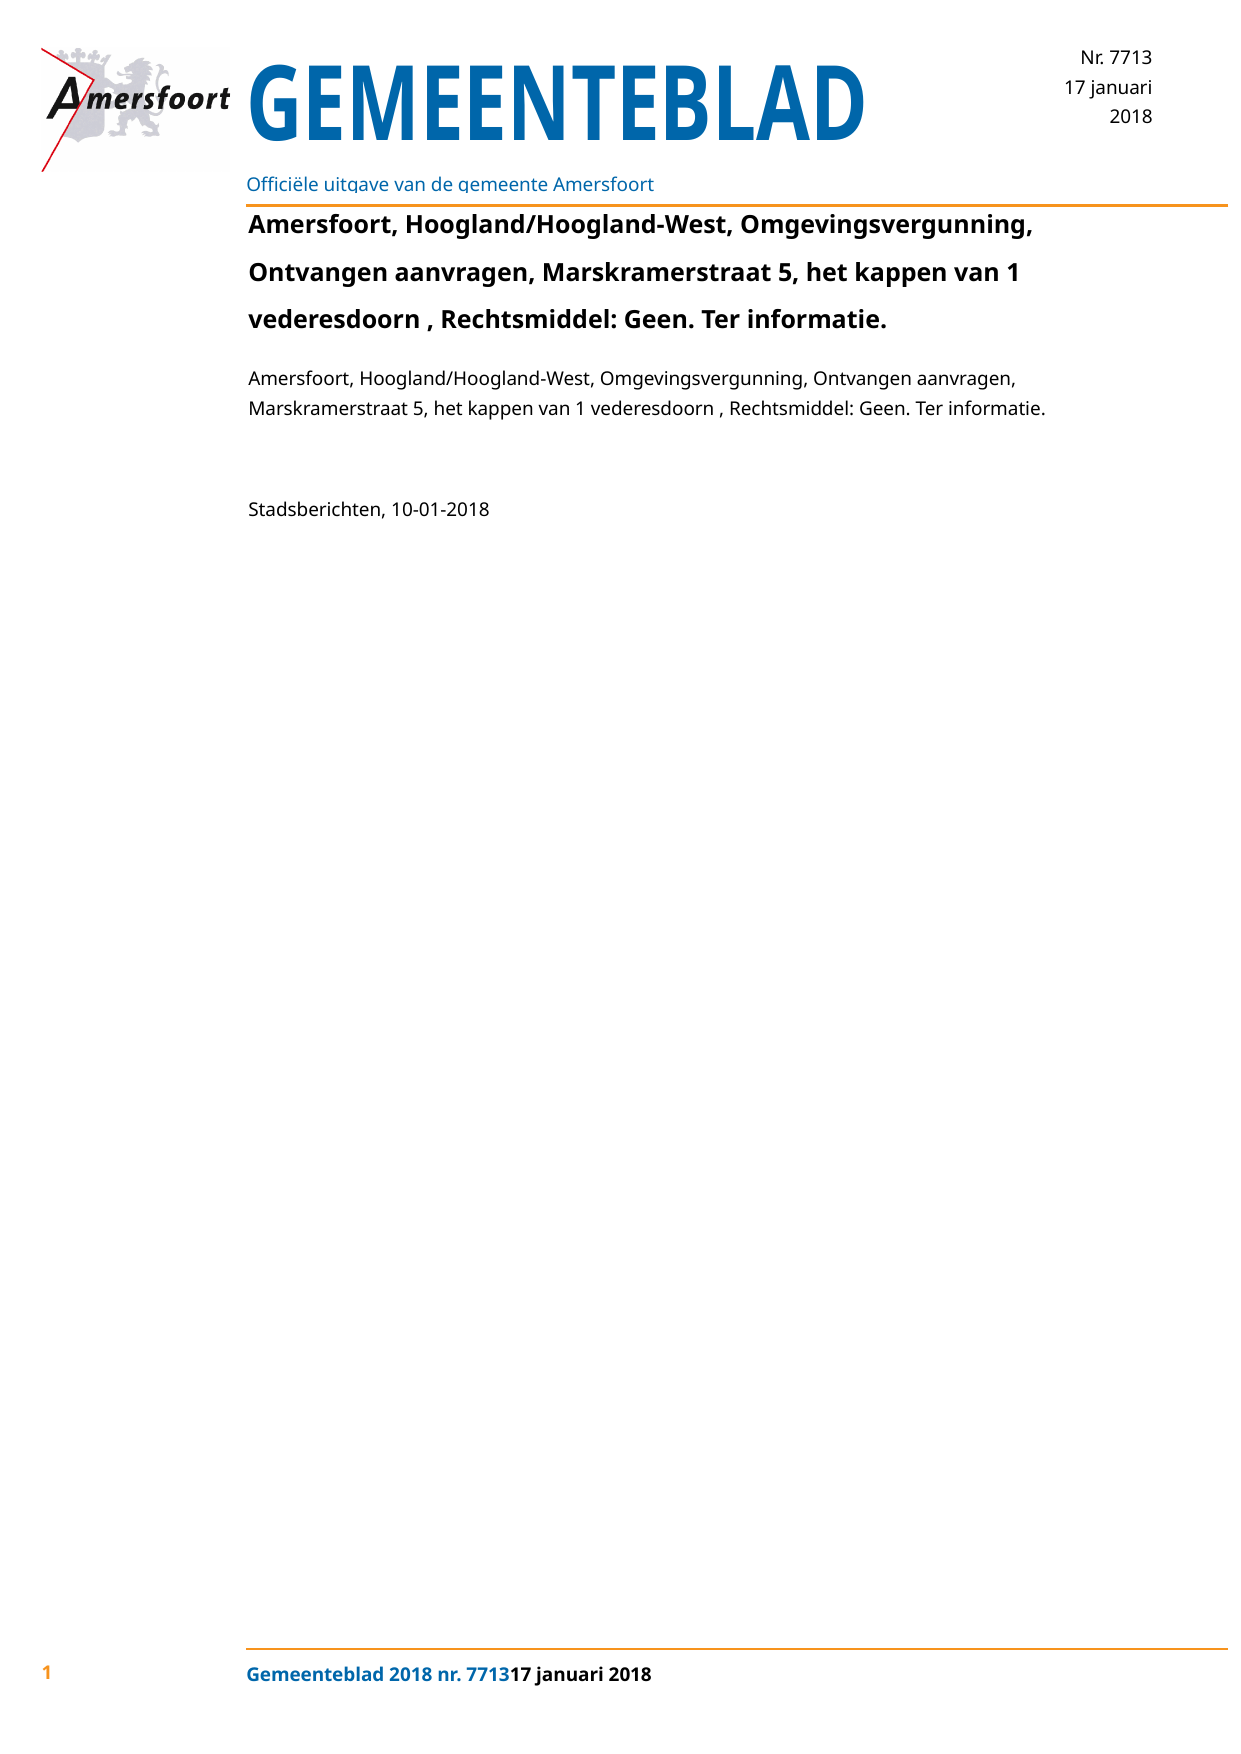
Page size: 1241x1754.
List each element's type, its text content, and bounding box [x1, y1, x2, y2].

text Amersfoort, Hoogland/Hoogland-West, Omgevingsvergunning, Ontvangen aanvragen, Marskramerstraat 5, het kappen van 1 vederesdoorn , Rechtsmiddel: Geen. Ter informatie. [248, 366, 1152, 421]
picture [41, 47, 231, 172]
text Stadsberichten, 10-01-2018 [248, 496, 1152, 522]
text Amersfoort, Hoogland/Hoogland-West, Omgevingsvergunning, Ontvangen aanvragen, Marskramerstraat 5, het kappen van 1 vederesdoorn , Rechtsmiddel: Geen. Ter informatie. [248, 207, 1152, 336]
